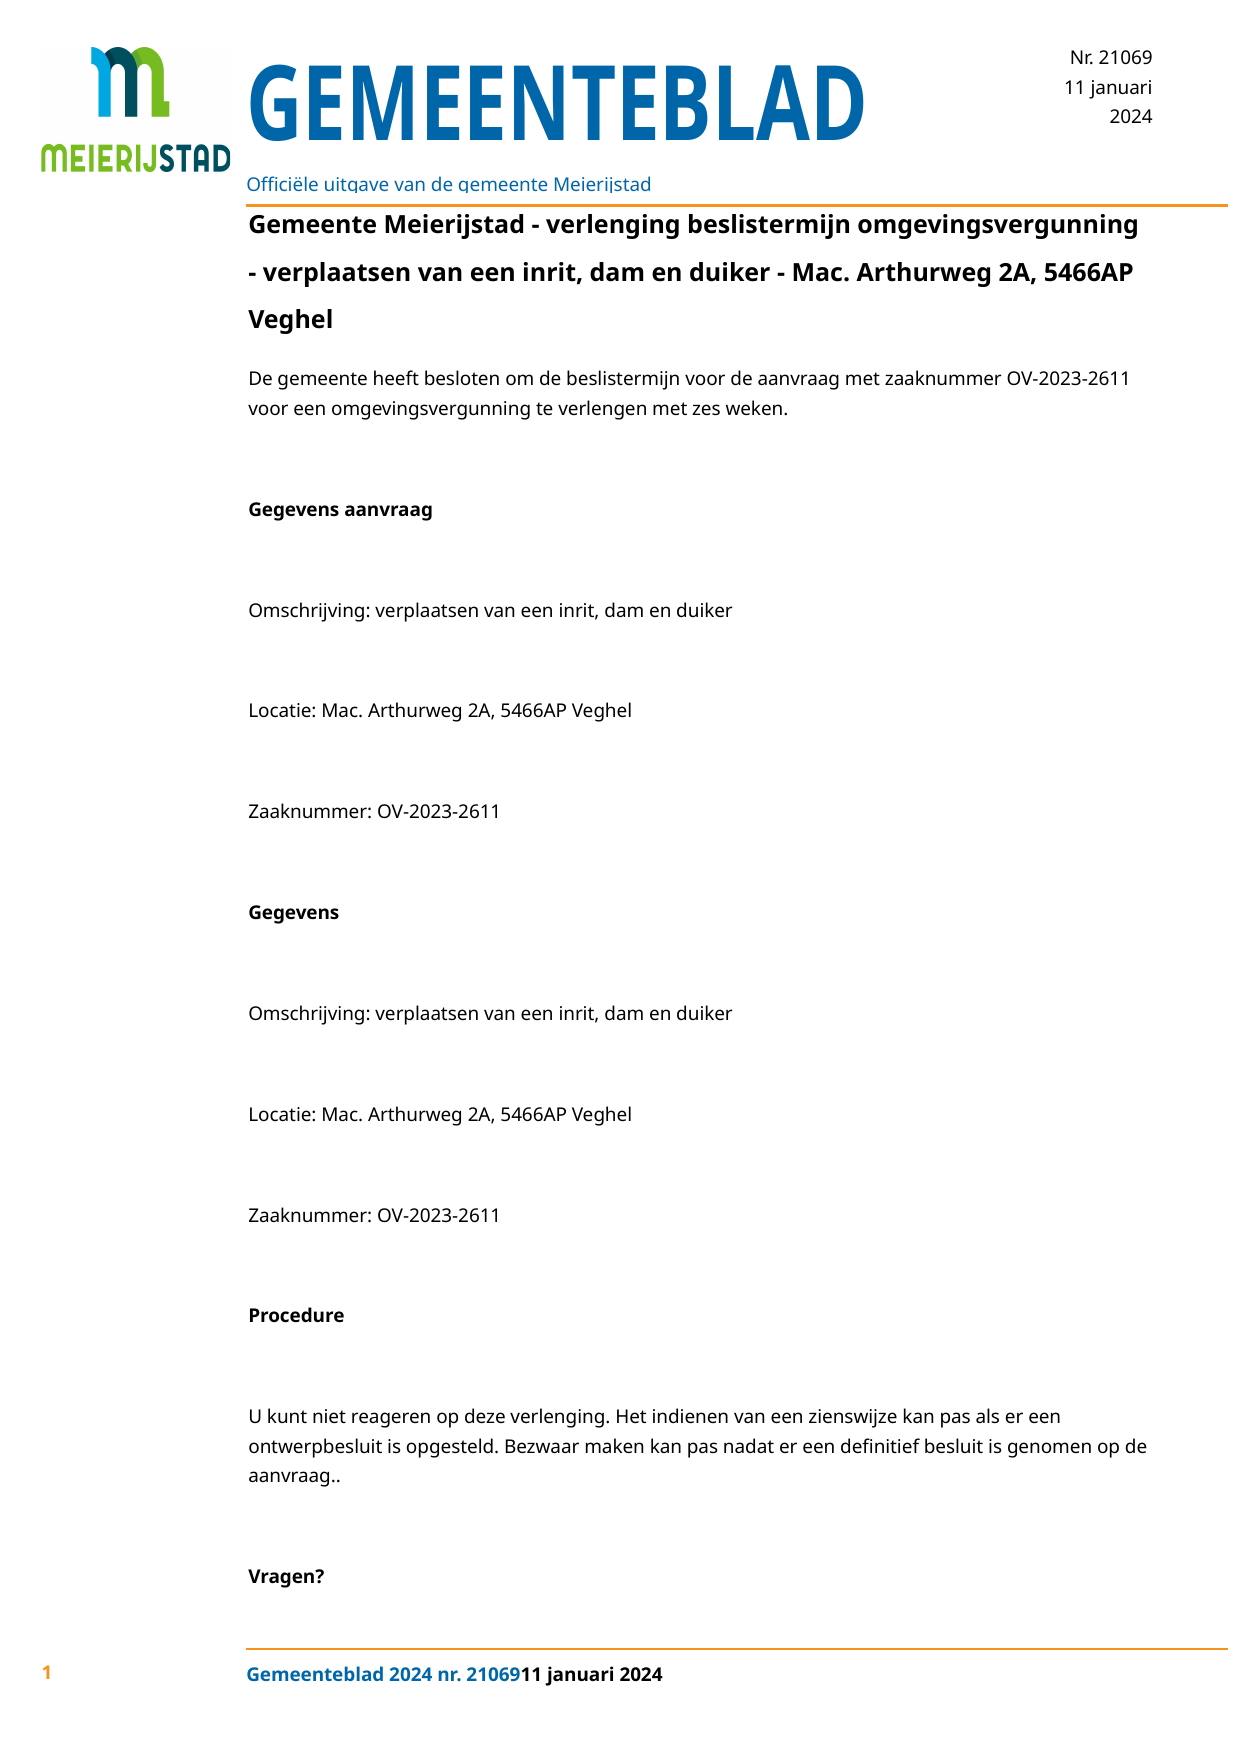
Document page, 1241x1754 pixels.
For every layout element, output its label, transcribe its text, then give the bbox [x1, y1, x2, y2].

text Locatie: Mac. Arthurweg 2A, 5466AP Veghel [248, 1101, 1152, 1127]
text Gegevens aanvraag [248, 496, 1152, 522]
text Locatie: Mac. Arthurweg 2A, 5466AP Veghel [248, 698, 1152, 723]
text Vragen? [248, 1563, 1152, 1589]
picture [41, 47, 231, 172]
text Procedure [248, 1303, 1152, 1328]
text Omschrijving: verplaatsen van een inrit, dam en duiker [248, 597, 1152, 622]
text U kunt niet reageren op deze verlenging. Het indienen van een zienswijze kan pas als er een ontwerpbesluit is opgesteld. Bezwaar maken kan pas nadat er een definitief besluit is genomen op de aanvraag.. [248, 1403, 1152, 1488]
text Gemeente Meierijstad - verlenging beslistermijn omgevingsvergunning - verplaatsen van een inrit, dam en duiker - Mac. Arthurweg 2A, 5466AP Veghel [248, 207, 1152, 336]
text Omschrijving: verplaatsen van een inrit, dam en duiker [248, 1000, 1152, 1026]
text Zaaknummer: OV-2023-2611 [248, 798, 1152, 824]
text Zaaknummer: OV-2023-2611 [248, 1202, 1152, 1227]
text Gegevens [248, 899, 1152, 925]
text De gemeente heeft besloten om de beslistermijn voor de aanvraag met zaaknummer OV-2023-2611 voor een omgevingsvergunning te verlengen met zes weken. [248, 366, 1152, 421]
